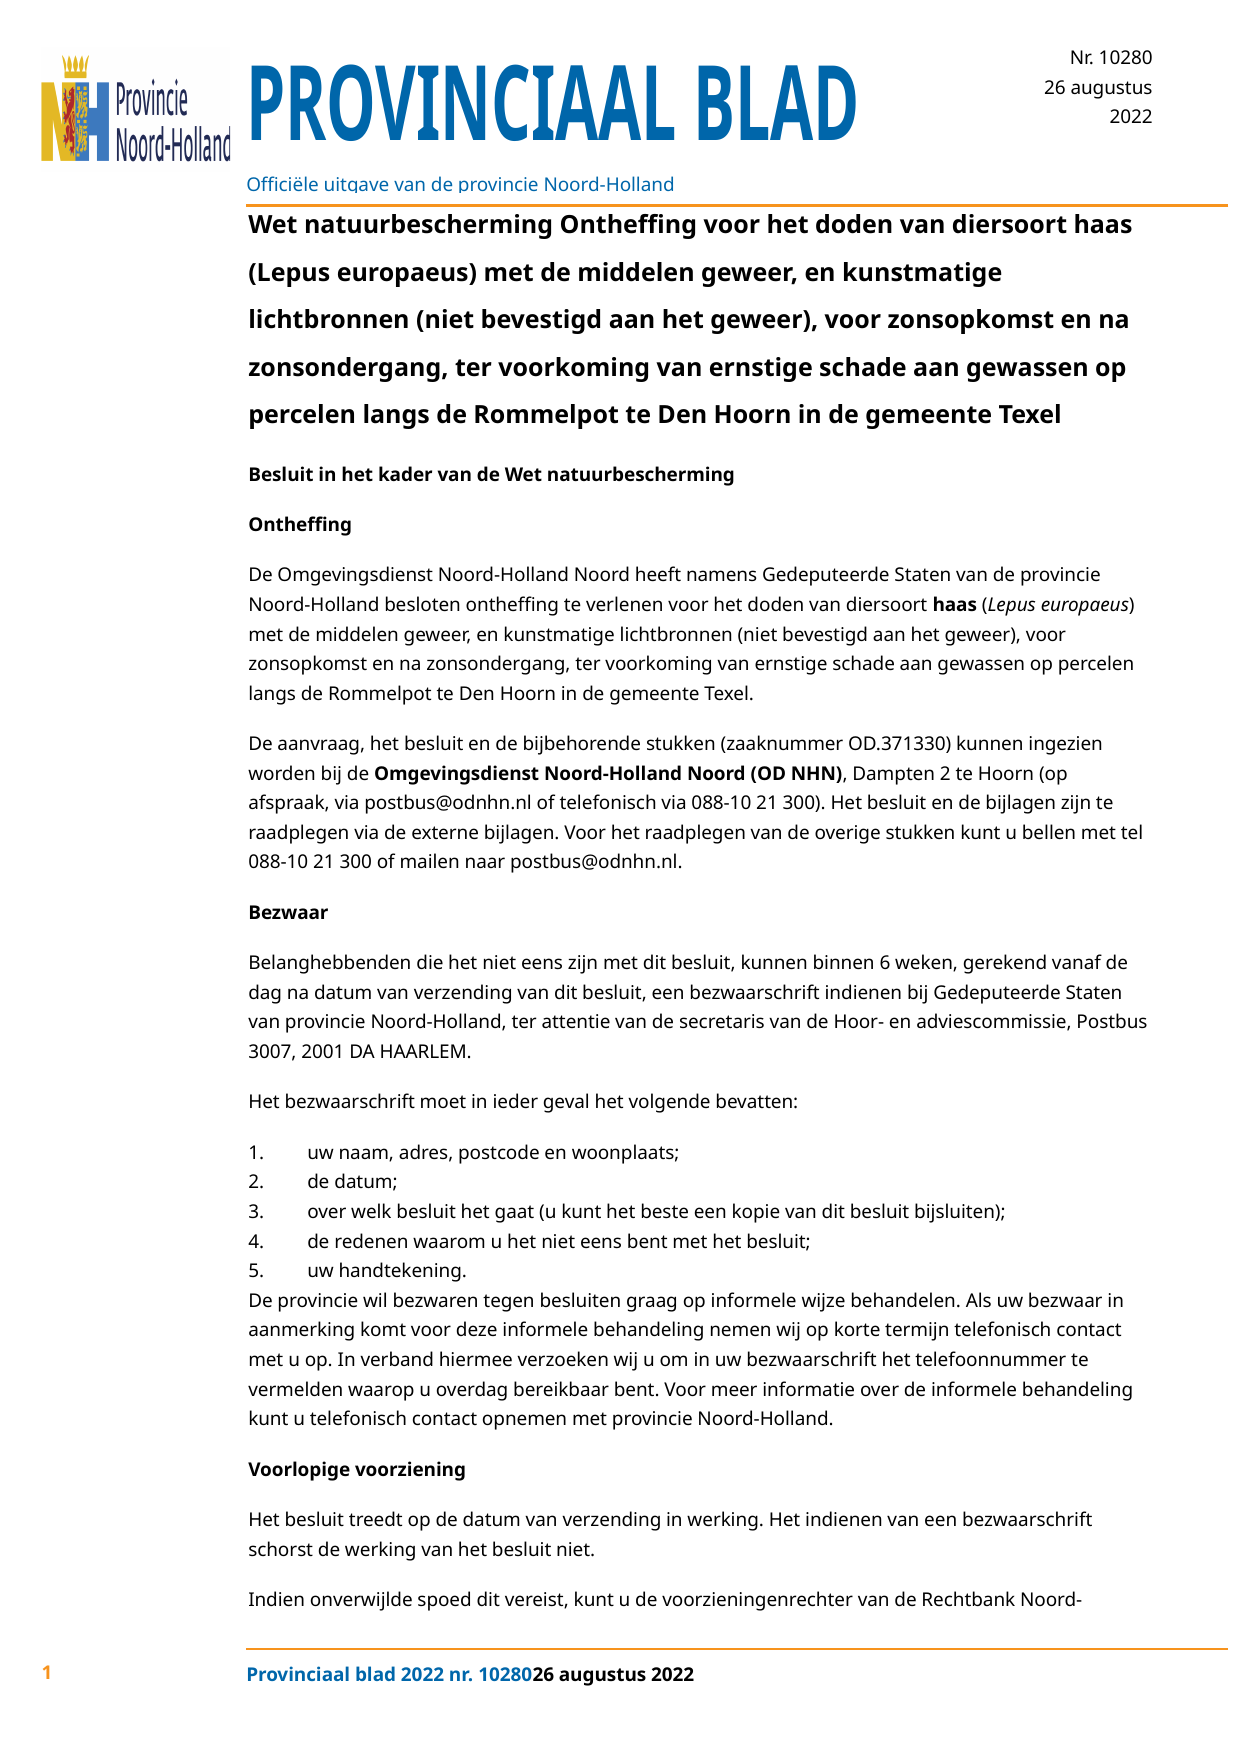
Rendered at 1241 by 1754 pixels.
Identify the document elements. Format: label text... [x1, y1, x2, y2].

text Besluit in het kader van de Wet natuurbescherming [248, 461, 1152, 486]
list uw handtekening. [248, 1257, 1152, 1283]
text De Omgevingsdienst Noord-Holland Noord heeft namens Gedeputeerde Staten van de provincie Noord-Holland besloten ontheffing te verlenen voor het doden van diersoort haas (Lepus europaeus) met de middelen geweer, en kunstmatige lichtbronnen (niet bevestigd aan het geweer), voor zonsopkomst en na zonsondergang, ter voorkoming van ernstige schade aan gewassen op percelen langs de Rommelpot te Den Hoorn in de gemeente Texel. [248, 562, 1152, 706]
list de redenen waarom u het niet eens bent met het besluit; [248, 1228, 1152, 1253]
text Voorlopige voorziening [248, 1456, 1152, 1481]
picture [41, 47, 231, 172]
text Het bezwaarschrift moet in ieder geval het volgende bevatten: [248, 1089, 1152, 1114]
text Bezwaar [248, 899, 1152, 925]
text Belanghebbenden die het niet eens zijn met dit besluit, kunnen binnen 6 weken, gerekend vanaf de dag na datum van verzending van dit besluit, een bezwaarschrift indienen bij Gedeputeerde Staten van provincie Noord-Holland, ter attentie van de secretaris van de Hoor- en adviescommissie, Postbus 3007, 2001 DA HAARLEM. [248, 949, 1152, 1064]
text De provincie wil bezwaren tegen besluiten graag op informele wijze behandelen. Als uw bezwaar in aanmerking komt voor deze informele behandeling nemen wij op korte termijn telefonisch contact met u op. In verband hiermee verzoeken wij u om in uw bezwaarschrift het telefoonnummer te vermelden waarop u overdag bereikbaar bent. Voor meer informatie over de informele behandeling kunt u telefonisch contact opnemen met provincie Noord-Holland. [248, 1287, 1152, 1431]
text De aanvraag, het besluit en de bijbehorende stukken (zaaknummer OD.371330) kunnen ingezien worden bij de Omgevingsdienst Noord-Holland Noord (OD NHN), Dampten 2 te Hoorn (op afspraak, via postbus@odnhn.nl of telefonisch via 088-10 21 300). Het besluit en de bijlagen zijn te raadplegen via de externe bijlagen. Voor het raadplegen van de overige stukken kunt u bellen met tel 088-10 21 300 of mailen naar postbus@odnhn.nl. [248, 730, 1152, 874]
list uw naam, adres, postcode en woonplaats; [248, 1139, 1152, 1165]
text Wet natuurbescherming Ontheffing voor het doden van diersoort haas (Lepus europaeus) met de middelen geweer, en kunstmatige lichtbronnen (niet bevestigd aan het geweer), voor zonsopkomst en na zonsondergang, ter voorkoming van ernstige schade aan gewassen op percelen langs de Rommelpot te Den Hoorn in de gemeente Texel [248, 207, 1152, 431]
text Het besluit treedt op de datum van verzending in werking. Het indienen van een bezwaarschrift schorst de werking van het besluit niet. [248, 1506, 1152, 1561]
list over welk besluit het gaat (u kunt het beste een kopie van dit besluit bijsluiten); [248, 1198, 1152, 1224]
text Indien onverwijlde spoed dit vereist, kunt u de voorzieningenrechter van de Rechtbank Noord- [248, 1586, 1152, 1612]
text Ontheffing [248, 511, 1152, 537]
list de datum; [248, 1169, 1152, 1194]
